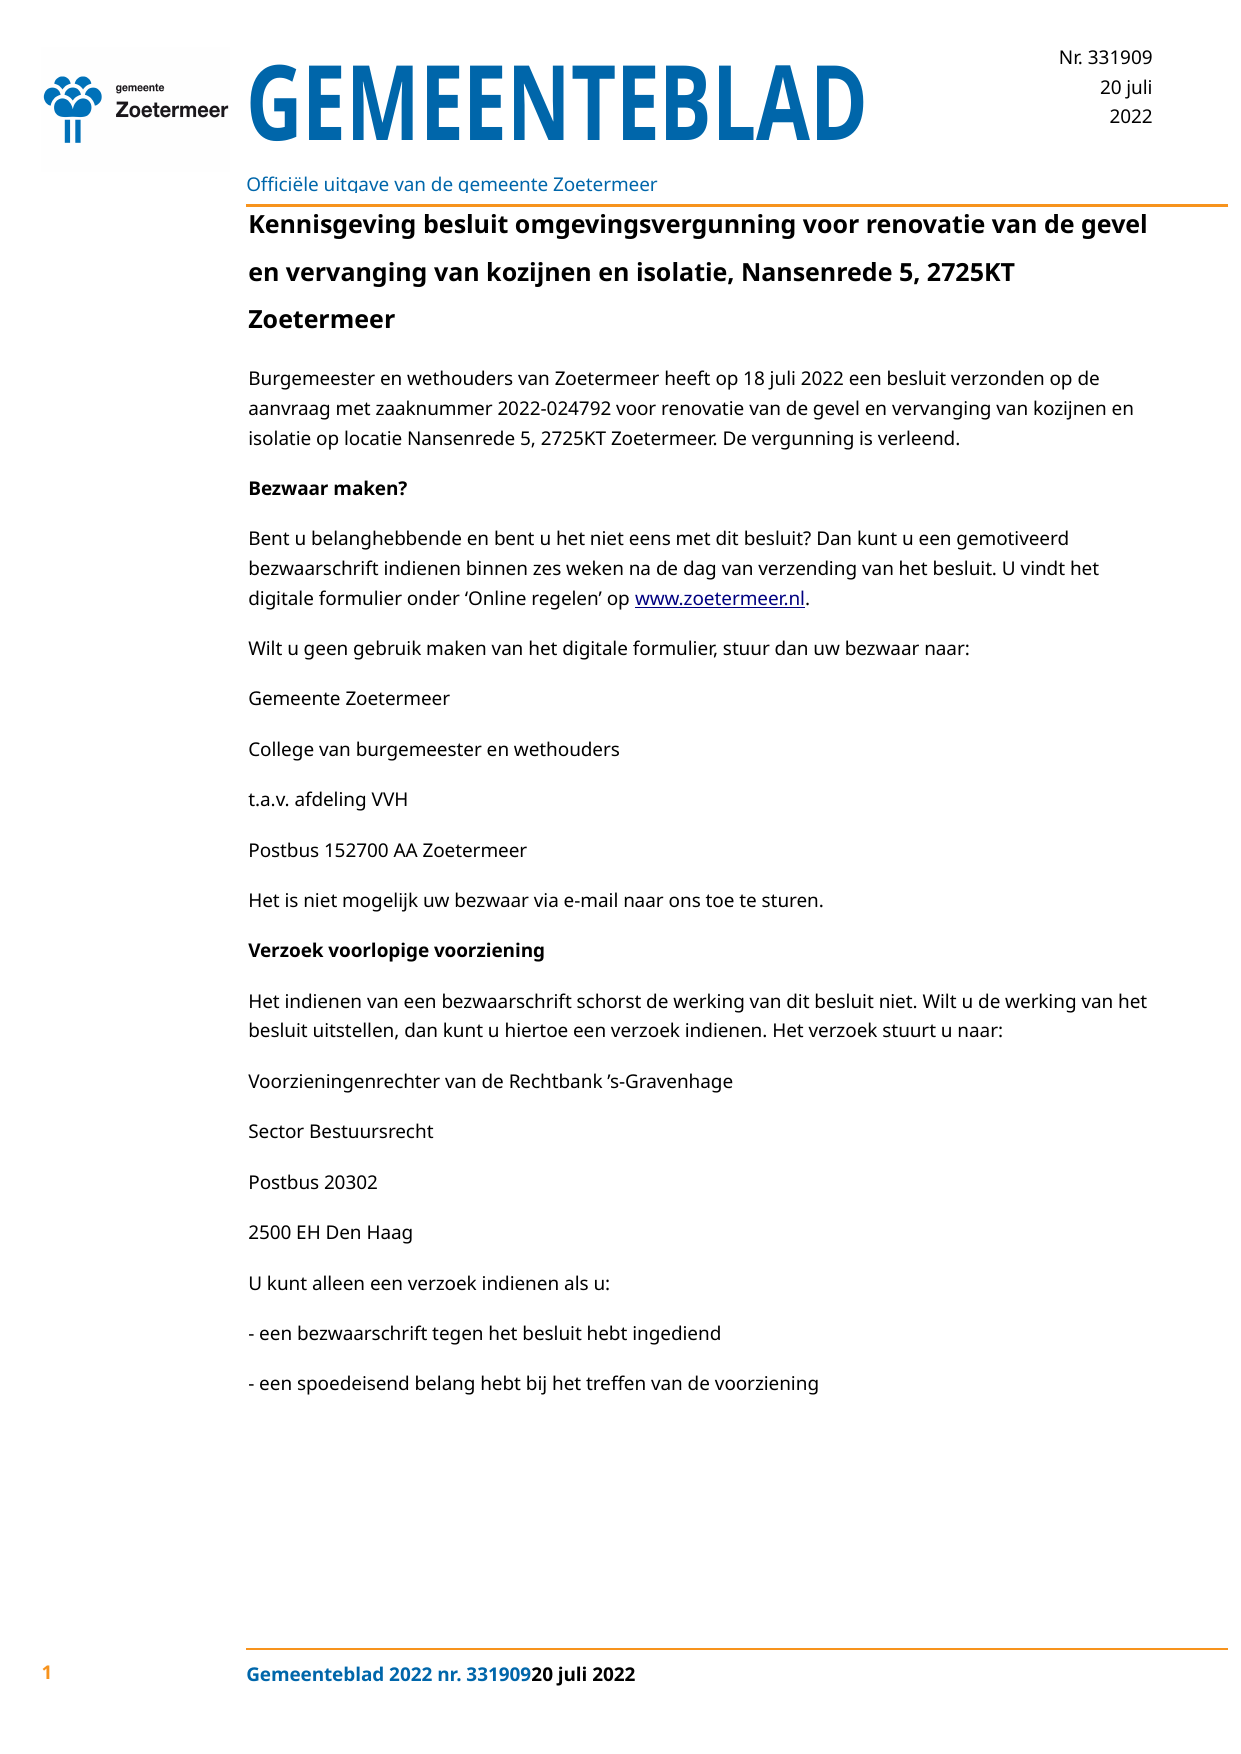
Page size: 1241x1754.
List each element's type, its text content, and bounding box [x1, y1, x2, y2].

text U kunt alleen een verzoek indienen als u: [248, 1270, 1152, 1295]
text Postbus 152700 AA Zoetermeer [248, 837, 1152, 862]
text Gemeente Zoetermeer [248, 686, 1152, 711]
text 2500 EH Den Haag [248, 1219, 1152, 1245]
text Postbus 20302 [248, 1169, 1152, 1194]
text Het is niet mogelijk uw bezwaar via e-mail naar ons toe te sturen. [248, 887, 1152, 913]
text Bent u belanghebbende en bent u het niet eens met dit besluit? Dan kunt u een gemotiveerd bezwaarschrift indienen binnen zes weken na de dag van verzending van het besluit. U vindt het digitale formulier onder ‘Online regelen’ op www.zoetermeer.nl. [248, 526, 1152, 610]
text Bezwaar maken? [248, 475, 1152, 501]
text Sector Bestuursrecht [248, 1118, 1152, 1144]
text Wilt u geen gebruik maken van het digitale formulier, stuur dan uw bezwaar naar: [248, 635, 1152, 661]
text - een bezwaarschrift tegen het besluit hebt ingediend [248, 1320, 1152, 1346]
text Het indienen van een bezwaarschrift schorst de werking van dit besluit niet. Wilt u de werking van het besluit uitstellen, dan kunt u hiertoe een verzoek indienen. Het verzoek stuurt u naar: [248, 988, 1152, 1043]
picture [41, 47, 231, 172]
text Kennisgeving besluit omgevingsvergunning voor renovatie van de gevel en vervanging van kozijnen en isolatie, Nansenrede 5, 2725KT Zoetermeer [248, 207, 1152, 336]
text Voorzieningenrechter van de Rechtbank ’s-Gravenhage [248, 1068, 1152, 1094]
text College van burgemeester en wethouders [248, 736, 1152, 762]
text t.a.v. afdeling VVH [248, 786, 1152, 812]
text - een spoedeisend belang hebt bij het treffen van de voorziening [248, 1371, 1152, 1396]
text Burgemeester en wethouders van Zoetermeer heeft op 18 juli 2022 een besluit verzonden op de aanvraag met zaaknummer 2022-024792 voor renovatie van de gevel en vervanging van kozijnen en isolatie op locatie Nansenrede 5, 2725KT Zoetermeer. De vergunning is verleend. [248, 366, 1152, 450]
text Verzoek voorlopige voorziening [248, 938, 1152, 963]
